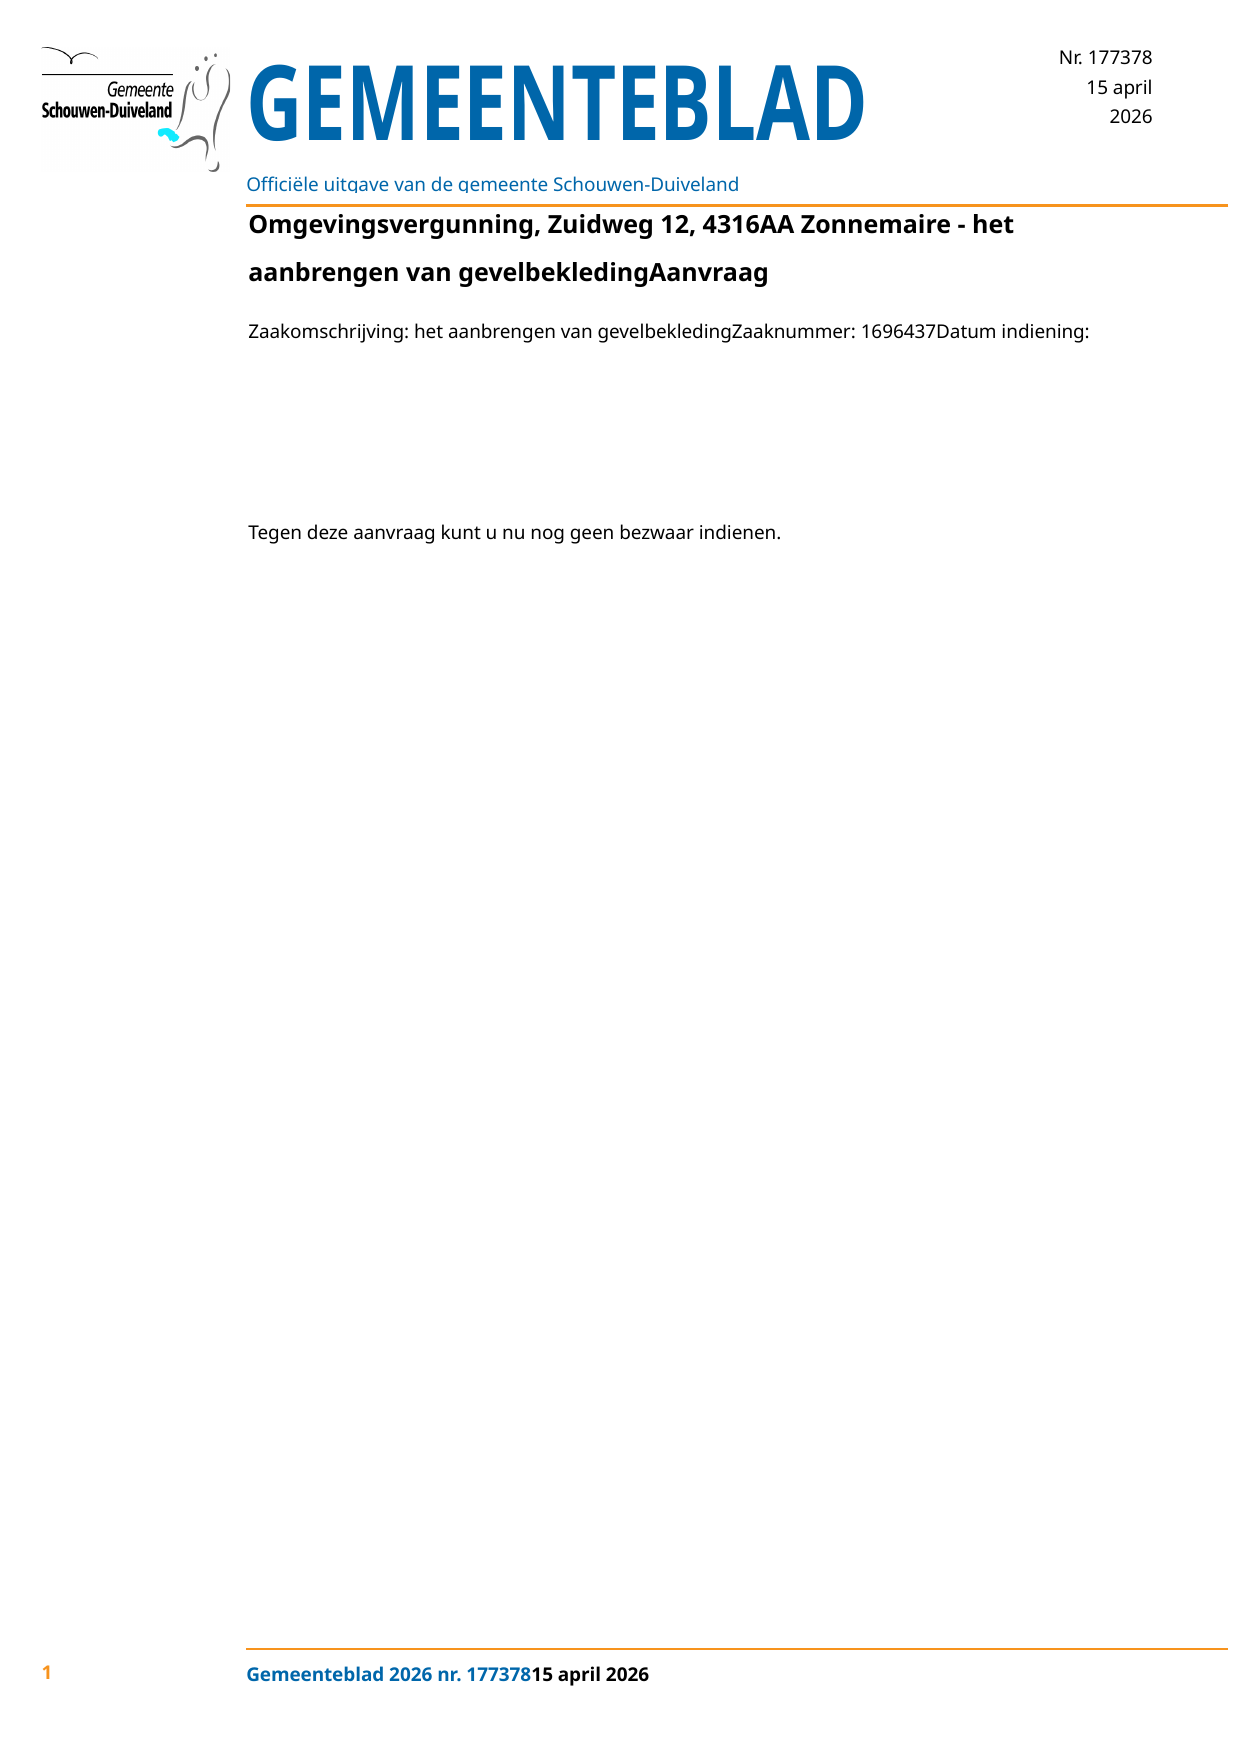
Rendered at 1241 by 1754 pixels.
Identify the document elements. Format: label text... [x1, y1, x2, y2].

text Omgevingsvergunning, Zuidweg 12, 4316AA Zonnemaire - het aanbrengen van gevelbekledingAanvraag [248, 207, 1152, 288]
picture [41, 47, 231, 172]
text Tegen deze aanvraag kunt u nu nog geen bezwaar indienen. [248, 519, 1152, 545]
text Zaakomschrijving: het aanbrengen van gevelbekledingZaaknummer: 1696437Datum indiening: [248, 318, 1152, 344]
